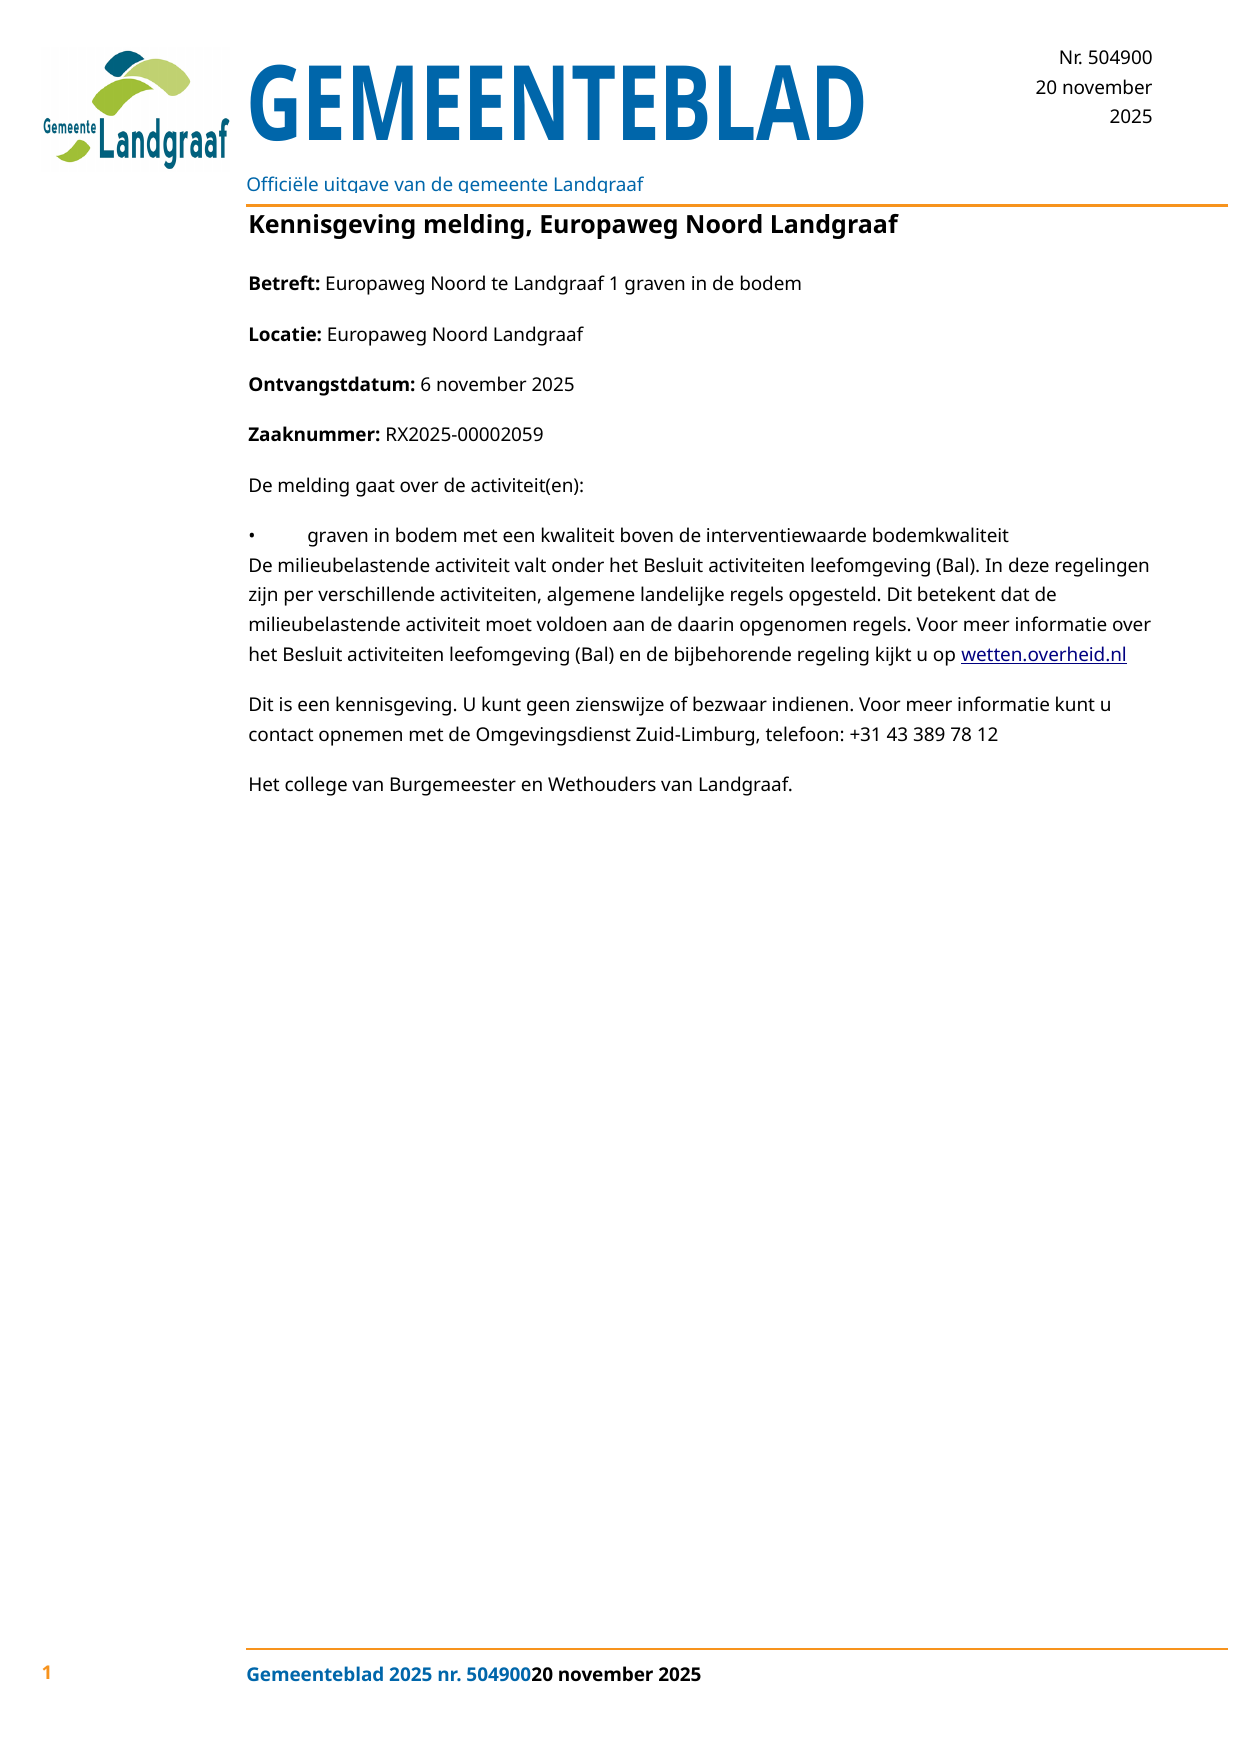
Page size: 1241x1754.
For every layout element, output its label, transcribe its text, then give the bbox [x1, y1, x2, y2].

text De milieubelastende activiteit valt onder het Besluit activiteiten leefomgeving (Bal). In deze regelingen zijn per verschillende activiteiten, algemene landelijke regels opgesteld. Dit betekent dat de milieubelastende activiteit moet voldoen aan de daarin opgenomen regels. Voor meer informatie over het Besluit activiteiten leefomgeving (Bal) en de bijbehorende regeling kijkt u op wetten.overheid.nl [248, 552, 1152, 666]
list graven in bodem met een kwaliteit boven de interventiewaarde bodemkwaliteit [248, 522, 1152, 548]
picture [41, 47, 231, 172]
text Betreft: Europaweg Noord te Landgraaf 1 graven in de bodem [248, 270, 1152, 296]
text De melding gaat over de activiteit(en): [248, 472, 1152, 498]
text Zaaknummer: RX2025-00002059 [248, 422, 1152, 447]
text Ontvangstdatum: 6 november 2025 [248, 371, 1152, 397]
text Het college van Burgemeester en Wethouders van Landgraaf. [248, 771, 1152, 797]
text Kennisgeving melding, Europaweg Noord Landgraaf [248, 207, 1152, 241]
text Dit is een kennisgeving. U kunt geen zienswijze of bezwaar indienen. Voor meer informatie kunt u contact opnemen met de Omgevingsdienst Zuid-Limburg, telefoon: +31 43 389 78 12 [248, 691, 1152, 746]
text Locatie: Europaweg Noord Landgraaf [248, 321, 1152, 346]
